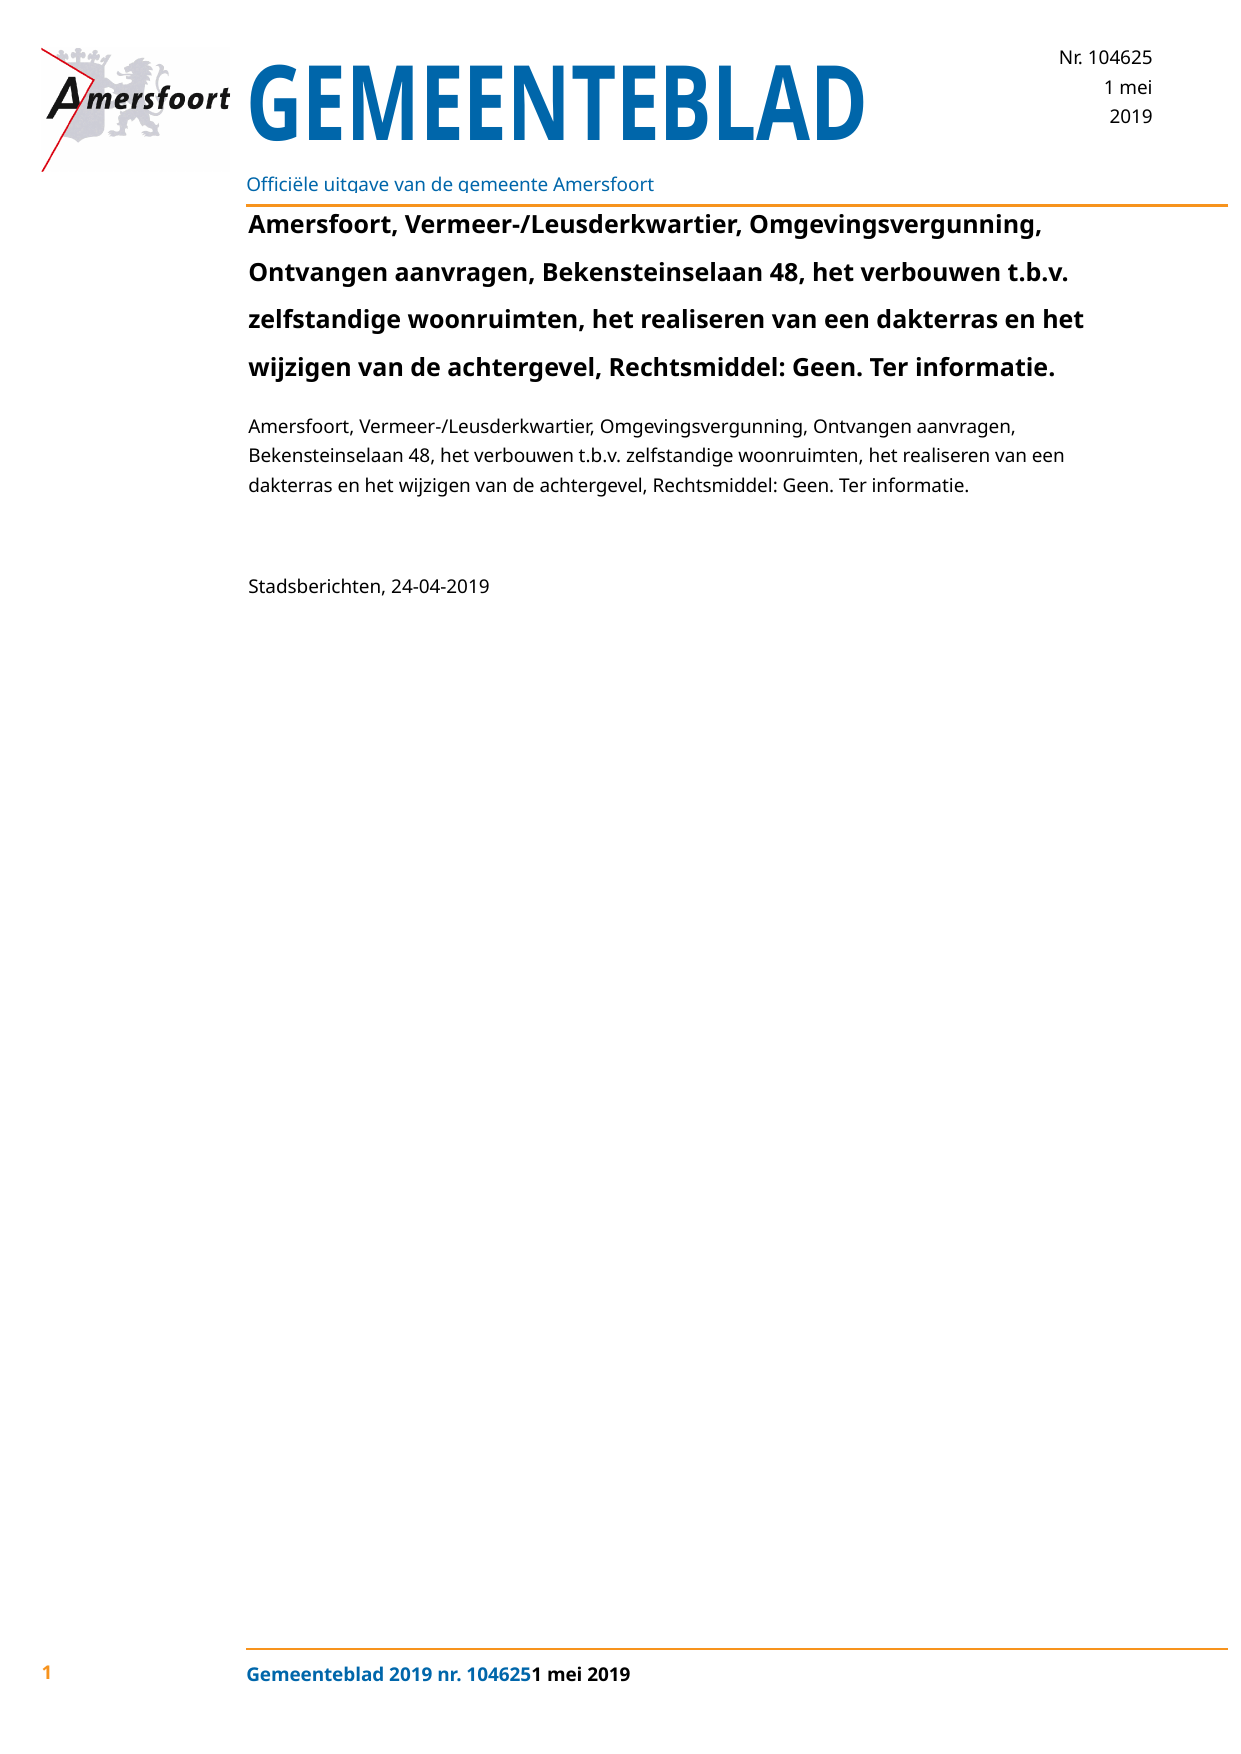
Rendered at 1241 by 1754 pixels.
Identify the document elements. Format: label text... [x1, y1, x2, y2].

text Stadsberichten, 24-04-2019 [248, 573, 1152, 599]
picture [41, 47, 231, 172]
text Amersfoort, Vermeer-/Leusderkwartier, Omgevingsvergunning, Ontvangen aanvragen, Bekensteinselaan 48, het verbouwen t.b.v. zelfstandige woonruimten, het realiseren van een dakterras en het wijzigen van de achtergevel, Rechtsmiddel: Geen. Ter informatie. [248, 413, 1152, 498]
text Amersfoort, Vermeer-/Leusderkwartier, Omgevingsvergunning, Ontvangen aanvragen, Bekensteinselaan 48, het verbouwen t.b.v. zelfstandige woonruimten, het realiseren van een dakterras en het wijzigen van de achtergevel, Rechtsmiddel: Geen. Ter informatie. [248, 207, 1152, 384]
